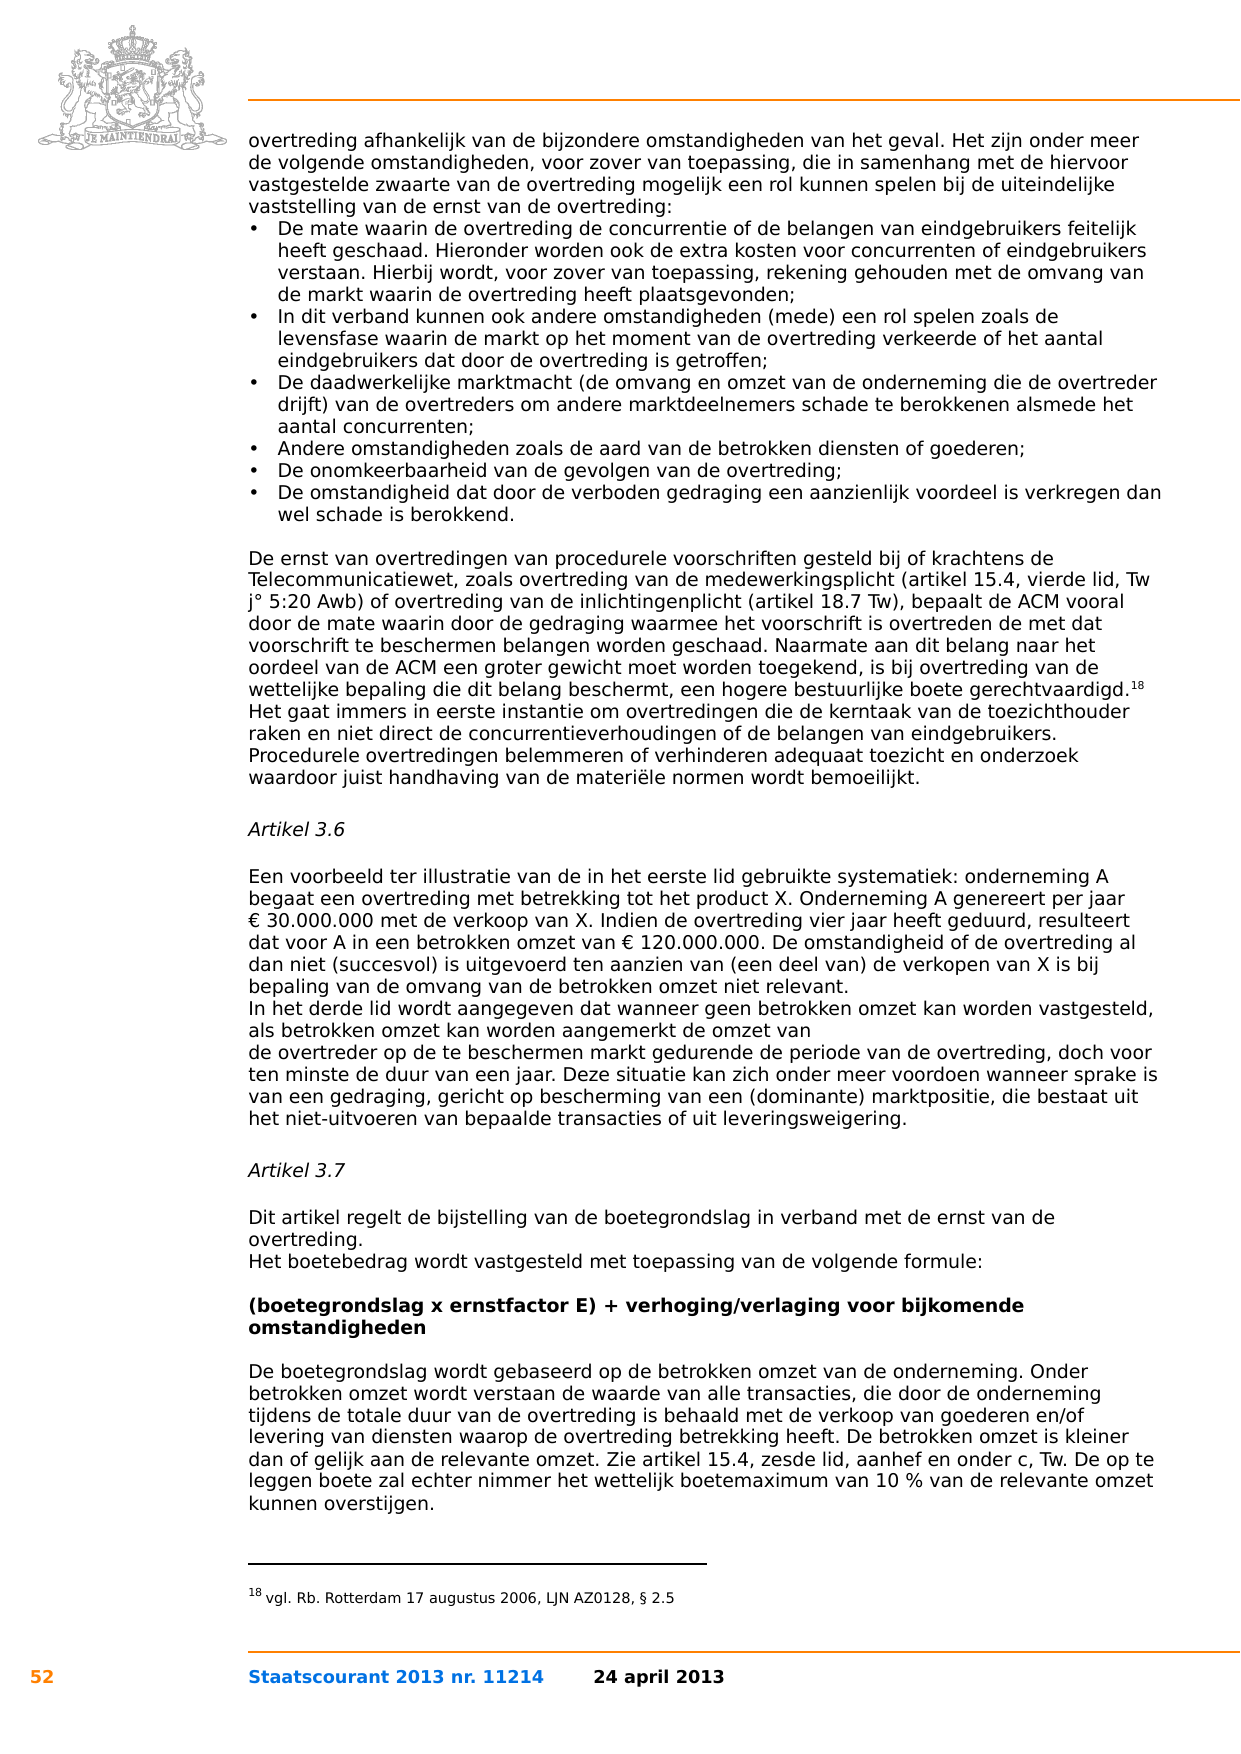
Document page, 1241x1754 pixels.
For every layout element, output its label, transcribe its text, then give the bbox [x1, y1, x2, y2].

text • De omstandigheid dat door de verboden gedraging een aanzienlijk voordeel is verkregen dan wel schade is berokkend. [248, 482, 1163, 526]
text De ernst van overtredingen van procedurele voorschriften gesteld bij of krachtens de Telecommunicatiewet, zoals overtreding van de medewerkingsplicht (artikel 15.4, vierde lid, Tw j° 5:20 Awb) of overtreding van de inlichtingenplicht (artikel 18.7 Tw), bepaalt de ACM vooral door de mate waarin door de gedraging waarmee het voorschrift is overtreden de met dat voorschrift te beschermen belangen worden geschaad. Naarmate aan dit belang naar het oordeel van de ACM een groter gewicht moet worden toegekend, is bij overtreding van de wettelijke bepaling die dit belang beschermt, een hogere bestuurlijke boete gerechtvaardigd. Het gaat immers in eerste instantie om overtredingen die de kerntaak van de toezichthouder raken en niet direct de concurrentieverhoudingen of de belangen van eindgebruikers. Procedurele overtredingen belemmeren of verhinderen adequaat toezicht en onderzoek waardoor juist handhaving van de materiële normen wordt bemoeilijkt. [248, 547, 1163, 789]
subtitle Artikel 3.6 [248, 819, 1163, 841]
text • De onomkeerbaarheid van de gevolgen van de overtreding; [248, 459, 1163, 482]
text vgl. Rb. Rotterdam 17 augustus 2006, LJN AZ0128, § 2.5 [248, 1586, 1163, 1608]
text • De mate waarin de overtreding de concurrentie of de belangen van eindgebruikers feitelijk heeft geschaad. Hieronder worden ook de extra kosten voor concurrenten of eindgebruikers verstaan. Hierbij wordt, voor zover van toepassing, rekening gehouden met de omvang van de markt waarin de overtreding heeft plaatsgevonden; [248, 218, 1163, 306]
text (boetegrondslag x ernstfactor E) + verhoging/verlaging voor bijkomende omstandigheden [248, 1295, 1163, 1339]
subtitle Artikel 3.7 [248, 1160, 1163, 1182]
text • De daadwerkelijke marktmacht (de omvang en omzet van de onderneming die de overtreder drijft) van de overtreders om andere marktdeelnemers schade te berokkenen alsmede het aantal concurrenten; [248, 372, 1163, 438]
text Het boetebedrag wordt vastgesteld met toepassing van de volgende formule: [248, 1251, 1163, 1273]
text De boetegrondslag wordt gebaseerd op de betrokken omzet van de onderneming. Onder betrokken omzet wordt verstaan de waarde van alle transacties, die door de onderneming tijdens de totale duur van de overtreding is behaald met de verkoop van goederen en/of levering van diensten waarop de overtreding betrekking heeft. De betrokken omzet is kleiner dan of gelijk aan de relevante omzet. Zie artikel 15.4, zesde lid, aanhef en onder c, Tw. De op te leggen boete zal echter nimmer het wettelijk boetemaximum van 10 % van de relevante omzet kunnen overstijgen. [248, 1361, 1163, 1514]
text • Andere omstandigheden zoals de aard van de betrokken diensten of goederen; [248, 438, 1163, 459]
text Dit artikel regelt de bijstelling van de boetegrondslag in verband met de ernst van de overtreding. [248, 1207, 1163, 1251]
text In het derde lid wordt aangegeven dat wanneer geen betrokken omzet kan worden vastgesteld, als betrokken omzet kan worden aangemerkt de omzet van [248, 998, 1163, 1042]
text overtreding afhankelijk van de bijzondere omstandigheden van het geval. Het zijn onder meer de volgende omstandigheden, voor zover van toepassing, die in samenhang met de hiervoor vastgestelde zwaarte van de overtreding mogelijk een rol kunnen spelen bij de uiteindelijke vaststelling van de ernst van de overtreding: [248, 130, 1163, 218]
text de overtreder op de te beschermen markt gedurende de periode van de overtreding, doch voor ten minste de duur van een jaar. Deze situatie kan zich onder meer voordoen wanneer sprake is van een gedraging, gericht op bescherming van een (dominante) marktpositie, die bestaat uit het niet-uitvoeren van bepaalde transacties of uit leveringsweigering. [248, 1042, 1163, 1130]
picture [38, 25, 227, 150]
text Een voorbeeld ter illustratie van de in het eerste lid gebruikte systematiek: onderneming A begaat een overtreding met betrekking tot het product X. Onderneming A genereert per jaar € 30.000.000 met de verkoop van X. Indien de overtreding vier jaar heeft geduurd, resulteert dat voor A in een betrokken omzet van € 120.000.000. De omstandigheid of de overtreding al dan niet (succesvol) is uitgevoerd ten aanzien van (een deel van) de verkopen van X is bij bepaling van de omvang van de betrokken omzet niet relevant. [248, 866, 1163, 998]
text • In dit verband kunnen ook andere omstandigheden (mede) een rol spelen zoals de levensfase waarin de markt op het moment van de overtreding verkeerde of het aantal eindgebruikers dat door de overtreding is getroffen; [248, 306, 1163, 372]
